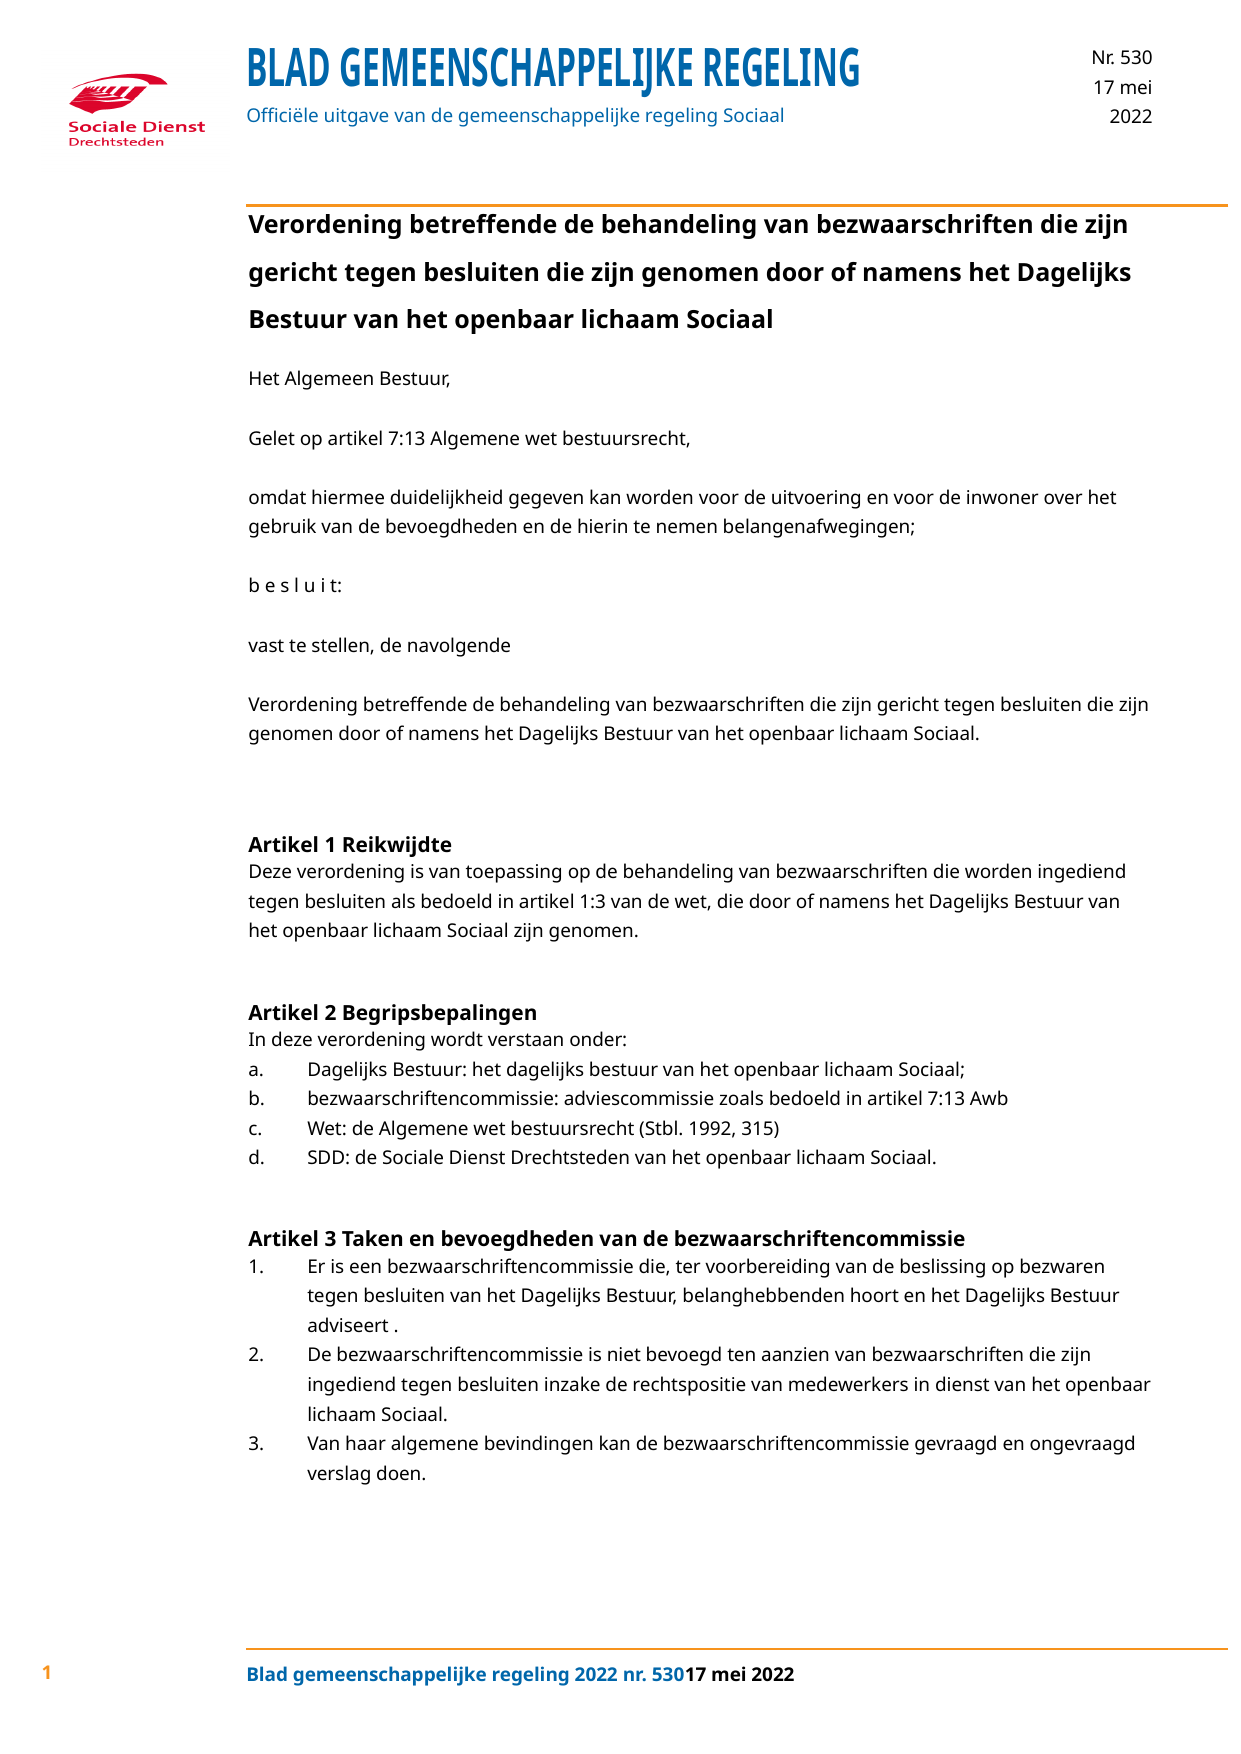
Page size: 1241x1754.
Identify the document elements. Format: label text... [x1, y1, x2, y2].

text Artikel 1 Reikwijdte [248, 830, 1152, 858]
picture [41, 47, 231, 172]
text In deze verordening wordt verstaan onder: [248, 1026, 1152, 1052]
list Van haar algemene bevindingen kan de bezwaarschriftencommissie gevraagd en ongevraagd verslag doen. [248, 1430, 1152, 1486]
text b e s l u i t: [248, 573, 1152, 598]
text omdat hiermee duidelijkheid gegeven kan worden voor de uitvoering en voor de inwoner over het gebruik van de bevoegdheden en de hierin te nemen belangenafwegingen; [248, 484, 1152, 539]
text Het Algemeen Bestuur, [248, 366, 1152, 391]
text Deze verordening is van toepassing op de behandeling van bezwaarschriften die worden ingediend tegen besluiten als bedoeld in artikel 1:3 van de wet, die door of namens het Dagelijks Bestuur van het openbaar lichaam Sociaal zijn genomen. [248, 858, 1152, 943]
list bezwaarschriftencommissie: adviescommissie zoals bedoeld in artikel 7:13 Awb [248, 1085, 1152, 1111]
list De bezwaarschriftencommissie is niet bevoegd ten aanzien van bezwaarschriften die zijn ingediend tegen besluiten inzake de rechtspositie van medewerkers in dienst van het openbaar lichaam Sociaal. [248, 1342, 1152, 1427]
text Artikel 2 Begripsbepalingen [248, 998, 1152, 1026]
list SDD: de Sociale Dienst Drechtsteden van het openbaar lichaam Sociaal. [248, 1144, 1152, 1170]
list Dagelijks Bestuur: het dagelijks bestuur van het openbaar lichaam Sociaal; [248, 1056, 1152, 1081]
list Er is een bezwaarschriftencommissie die, ter voorbereiding van de beslissing op bezwaren tegen besluiten van het Dagelijks Bestuur, belanghebbenden hoort en het Dagelijks Bestuur adviseert . [248, 1253, 1152, 1338]
text Gelet op artikel 7:13 Algemene wet bestuursrecht, [248, 425, 1152, 450]
list Wet: de Algemene wet bestuursrecht (Stbl. 1992, 315) [248, 1115, 1152, 1141]
text Verordening betreffende de behandeling van bezwaarschriften die zijn gericht tegen besluiten die zijn genomen door of namens het Dagelijks Bestuur van het openbaar lichaam Sociaal [248, 207, 1152, 336]
text vast te stellen, de navolgende [248, 632, 1152, 657]
text Verordening betreffende de behandeling van bezwaarschriften die zijn gericht tegen besluiten die zijn genomen door of namens het Dagelijks Bestuur van het openbaar lichaam Sociaal. [248, 691, 1152, 746]
text Artikel 3 Taken en bevoegdheden van de bezwaarschriftencommissie [248, 1224, 1152, 1253]
